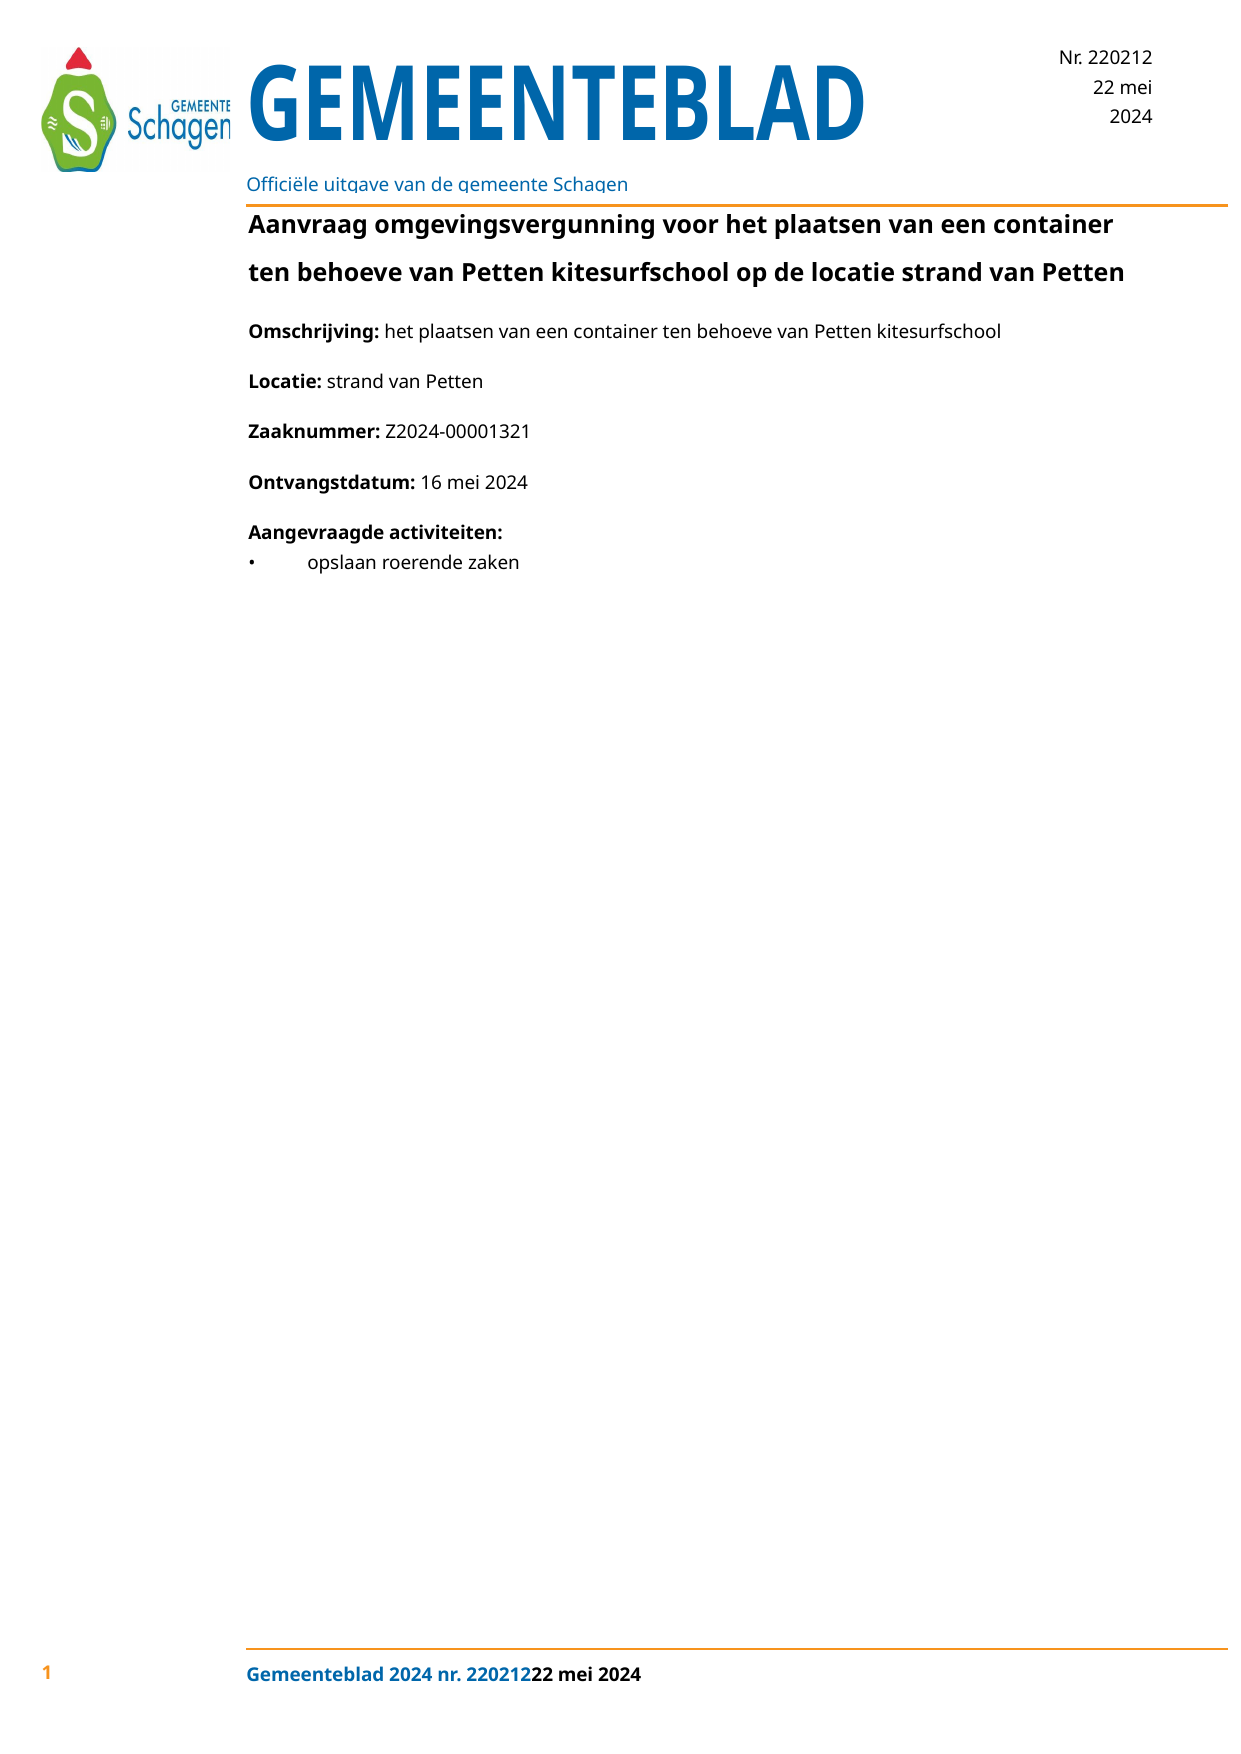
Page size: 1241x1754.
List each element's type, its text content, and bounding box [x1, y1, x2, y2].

text Aangevraagde activiteiten: [248, 519, 1152, 545]
text Omschrijving: het plaatsen van een container ten behoeve van Petten kitesurfschool [248, 318, 1152, 344]
text Locatie: strand van Petten [248, 368, 1152, 394]
text Ontvangstdatum: 16 mei 2024 [248, 469, 1152, 495]
text Zaaknummer: Z2024-00001321 [248, 419, 1152, 444]
list opslaan roerende zaken [248, 549, 1152, 575]
text Aanvraag omgevingsvergunning voor het plaatsen van een container ten behoeve van Petten kitesurfschool op de locatie strand van Petten [248, 207, 1152, 288]
picture [41, 47, 231, 172]
